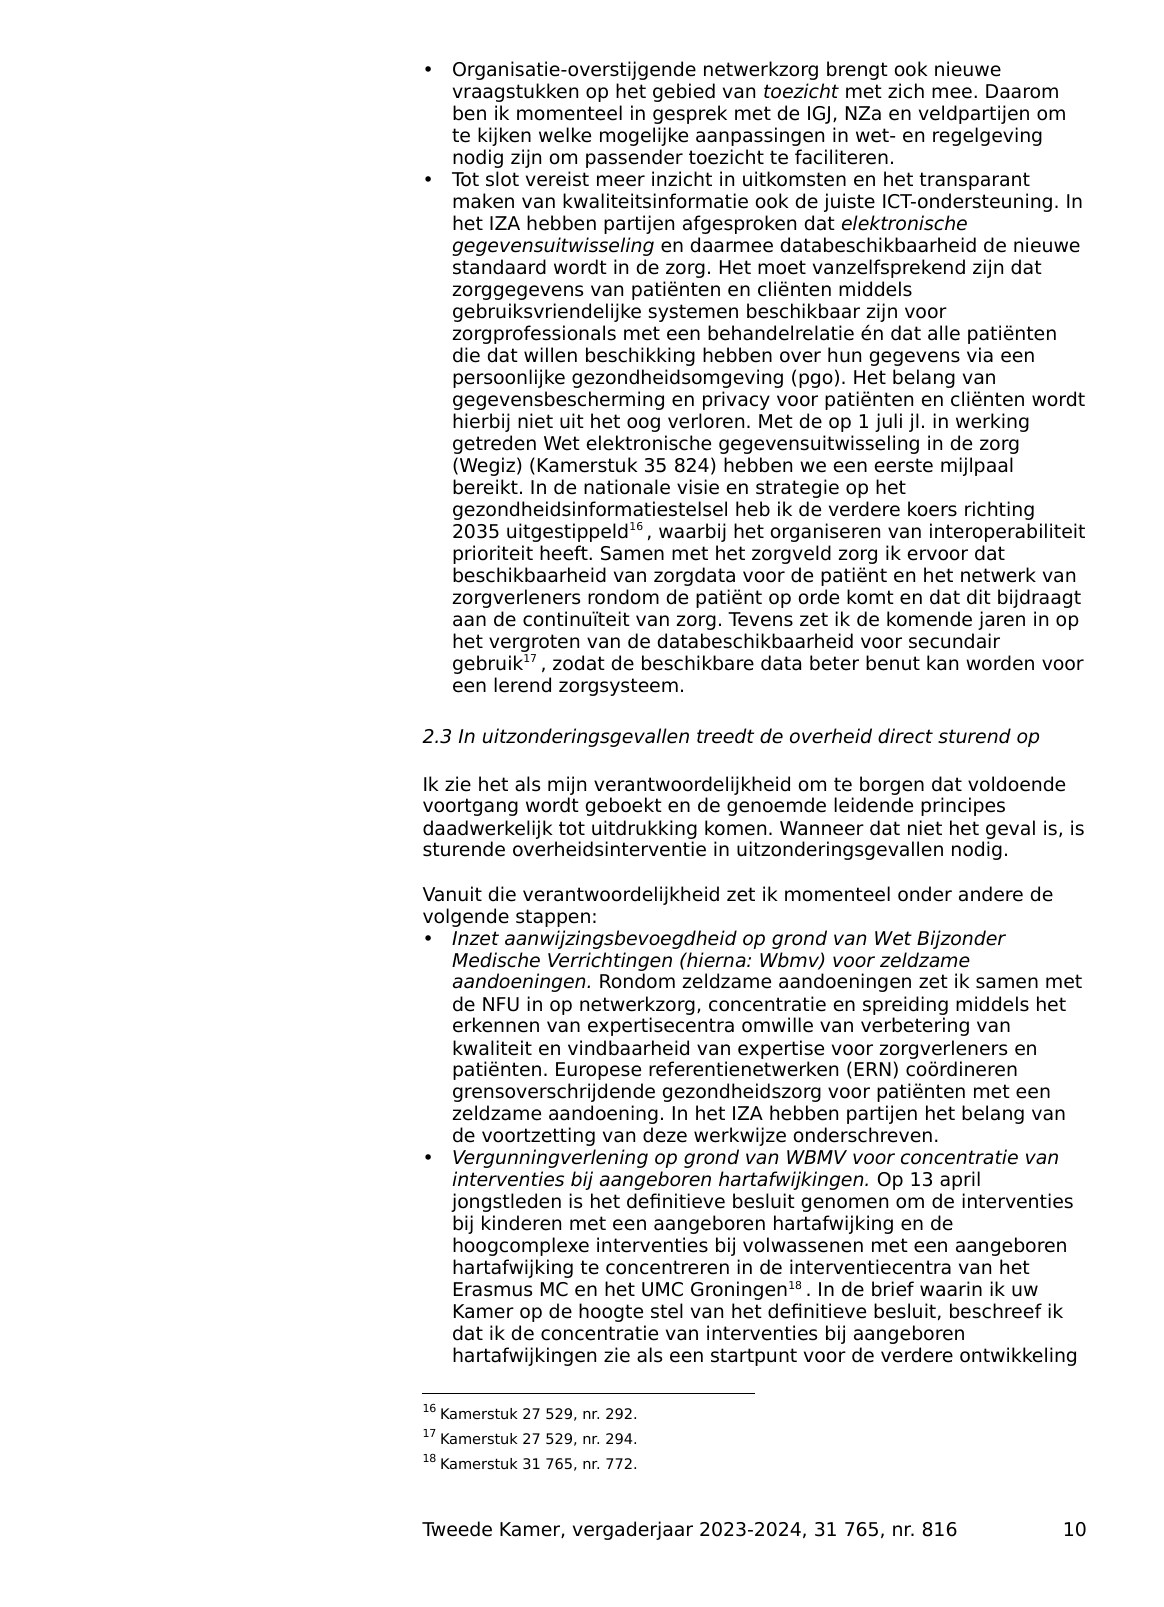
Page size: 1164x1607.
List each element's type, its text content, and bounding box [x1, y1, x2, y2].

text Kamerstuk 27 529, nr. 294. [422, 1427, 1087, 1449]
subtitle 2.3 In uitzonderingsgevallen treedt de overheid direct sturend op [422, 726, 1087, 748]
text Kamerstuk 27 529, nr. 292. [422, 1402, 1087, 1424]
text Ik zie het als mijn verantwoordelijkheid om te borgen dat voldoende voortgang wordt geboekt en de genoemde leidende principes daadwerkelijk tot uitdrukking komen. Wanneer dat niet het geval is, is sturende overheidsinterventie in uitzonderingsgevallen nodig. [422, 773, 1087, 861]
text • Vergunningverlening op grond van WBMV voor concentratie van interventies bij aangeboren hartafwijkingen. Op 13 april jongstleden is het definitieve besluit genomen om de interventies bij kinderen met een aangeboren hartafwijking en de hoogcomplexe interventies bij volwassenen met een aangeboren hartafwijking te concentreren in de interventiecentra van het Erasmus MC en het UMC Groningen. In de brief waarin ik uw Kamer op de hoogte stel van het definitieve besluit, beschreef ik dat ik de concentratie van interventies bij aangeboren hartafwijkingen zie als een startpunt voor de verdere ontwikkeling [422, 1147, 1087, 1367]
text Vanuit die verantwoordelijkheid zet ik momenteel onder andere de volgende stappen: [422, 883, 1087, 927]
text Kamerstuk 31 765, nr. 772. [422, 1452, 1087, 1474]
text • Organisatie-overstijgende netwerkzorg brengt ook nieuwe vraagstukken op het gebied van toezicht met zich mee. Daarom ben ik momenteel in gesprek met de IGJ, NZa en veldpartijen om te kijken welke mogelijke aanpassingen in wet- en regelgeving nodig zijn om passender toezicht te faciliteren. [422, 59, 1087, 169]
text • Tot slot vereist meer inzicht in uitkomsten en het transparant maken van kwaliteitsinformatie ook de juiste ICT-ondersteuning. In het IZA hebben partijen afgesproken dat elektronische gegevensuitwisseling en daarmee databeschikbaarheid de nieuwe standaard wordt in de zorg. Het moet vanzelfsprekend zijn dat zorggegevens van patiënten en cliënten middels gebruiksvriendelijke systemen beschikbaar zijn voor zorgprofessionals met een behandelrelatie én dat alle patiënten die dat willen beschikking hebben over hun gegevens via een persoonlijke gezondheidsomgeving (pgo). Het belang van gegevensbescherming en privacy voor patiënten en cliënten wordt hierbij niet uit het oog verloren. Met de op 1 juli jl. in werking getreden Wet elektronische gegevensuitwisseling in de zorg (Wegiz) (Kamerstuk 35 824) hebben we een eerste mijlpaal bereikt. In de nationale visie en strategie op het gezondheidsinformatiestelsel heb ik de verdere koers richting 2035 uitgestippeld, waarbij het organiseren van interoperabiliteit prioriteit heeft. Samen met het zorgveld zorg ik ervoor dat beschikbaarheid van zorgdata voor de patiënt en het netwerk van zorgverleners rondom de patiënt op orde komt en dat dit bijdraagt aan de continuïteit van zorg. Tevens zet ik de komende jaren in op het vergroten van de databeschikbaarheid voor secundair gebruik, zodat de beschikbare data beter benut kan worden voor een lerend zorgsysteem. [422, 169, 1087, 696]
text • Inzet aanwijzingsbevoegdheid op grond van Wet Bijzonder Medische Verrichtingen (hierna: Wbmv) voor zeldzame aandoeningen. Rondom zeldzame aandoeningen zet ik samen met de NFU in op netwerkzorg, concentratie en spreiding middels het erkennen van expertisecentra omwille van verbetering van kwaliteit en vindbaarheid van expertise voor zorgverleners en patiënten. Europese referentienetwerken (ERN) coördineren grensoverschrijdende gezondheidszorg voor patiënten met een zeldzame aandoening. In het IZA hebben partijen het belang van de voortzetting van deze werkwijze onderschreven. [422, 927, 1087, 1147]
